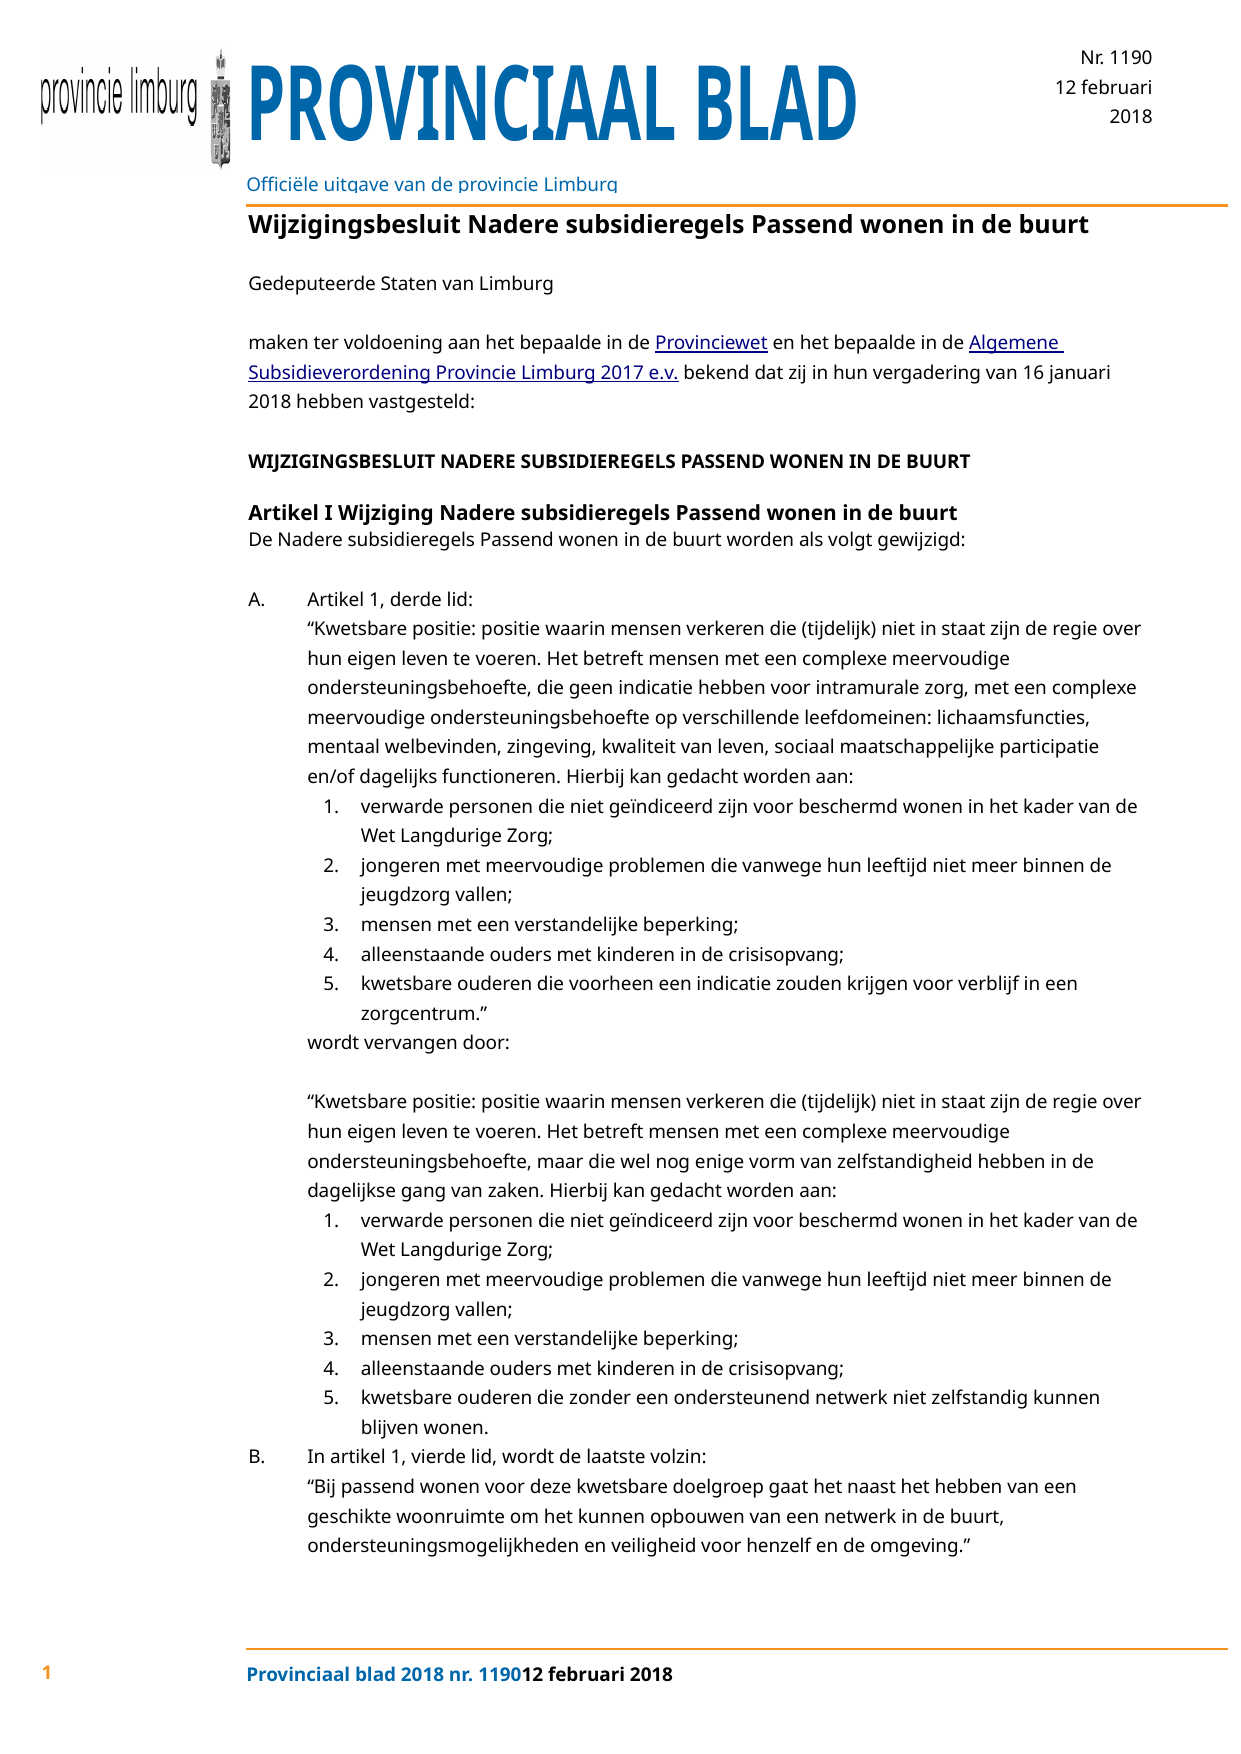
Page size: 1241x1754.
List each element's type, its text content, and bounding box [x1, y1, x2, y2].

text maken ter voldoening aan het bepaalde in de Provinciewet en het bepaalde in de Algemene Subsidieverordening Provincie Limburg 2017 e.v. bekend dat zij in hun vergadering van 16 januari 2018 hebben vastgesteld: [248, 329, 1152, 414]
list “Kwetsbare positie: positie waarin mensen verkeren die (tijdelijk) niet in staat zijn de regie over hun eigen leven te voeren. Het betreft mensen met een complexe meervoudige ondersteuningsbehoefte, maar die wel nog enige vorm van zelfstandigheid hebben in de dagelijkse gang van zaken. Hierbij kan gedacht worden aan: [248, 1089, 1152, 1203]
list In artikel 1, vierde lid, wordt de laatste volzin: [248, 1444, 1152, 1469]
list “Kwetsbare positie: positie waarin mensen verkeren die (tijdelijk) niet in staat zijn de regie over hun eigen leven te voeren. Het betreft mensen met een complexe meervoudige ondersteuningsbehoefte, die geen indicatie hebben voor intramurale zorg, met een complexe meervoudige ondersteuningsbehoefte op verschillende leefdomeinen: lichaamsfuncties, mentaal welbevinden, zingeving, kwaliteit van leven, sociaal maatschappelijke participatie en/of dagelijks functioneren. Hierbij kan gedacht worden aan: [248, 615, 1152, 789]
list “Bij passend wonen voor deze kwetsbare doelgroep gaat het naast het hebben van een geschikte woonruimte om het kunnen opbouwen van een netwerk in de buurt, ondersteuningsmogelijkheden en veiligheid voor henzelf en de omgeving.” [248, 1473, 1152, 1558]
list jongeren met meervoudige problemen die vanwege hun leeftijd niet meer binnen de jeugdzorg vallen; [323, 1266, 1152, 1322]
list mensen met een verstandelijke beperking; [323, 911, 1152, 937]
list alleenstaande ouders met kinderen in de crisisopvang; [323, 941, 1152, 967]
list mensen met een verstandelijke beperking; [323, 1325, 1152, 1351]
list kwetsbare ouderen die voorheen een indicatie zouden krijgen voor verblijf in een zorgcentrum.” [323, 970, 1152, 1026]
text De Nadere subsidieregels Passend wonen in de buurt worden als volgt gewijzigd: [248, 527, 1152, 552]
list verwarde personen die niet geïndiceerd zijn voor beschermd wonen in het kader van de Wet Langdurige Zorg; [323, 1207, 1152, 1262]
list wordt vervangen door: [248, 1029, 1152, 1055]
list Artikel 1, derde lid: [248, 586, 1152, 612]
picture [41, 47, 231, 172]
text Gedeputeerde Staten van Limburg [248, 270, 1152, 296]
list verwarde personen die niet geïndiceerd zijn voor beschermd wonen in het kader van de Wet Langdurige Zorg; [323, 793, 1152, 848]
text WIJZIGINGSBESLUIT NADERE SUBSIDIEREGELS PASSEND WONEN IN DE BUURT [248, 448, 1152, 473]
list alleenstaande ouders met kinderen in de crisisopvang; [323, 1355, 1152, 1381]
list kwetsbare ouderen die zonder een ondersteunend netwerk niet zelfstandig kunnen blijven wonen. [323, 1384, 1152, 1440]
text Wijzigingsbesluit Nadere subsidieregels Passend wonen in de buurt [248, 207, 1152, 241]
list jongeren met meervoudige problemen die vanwege hun leeftijd niet meer binnen de jeugdzorg vallen; [323, 852, 1152, 907]
text Artikel I Wijziging Nadere subsidieregels Passend wonen in de buurt [248, 498, 1152, 527]
